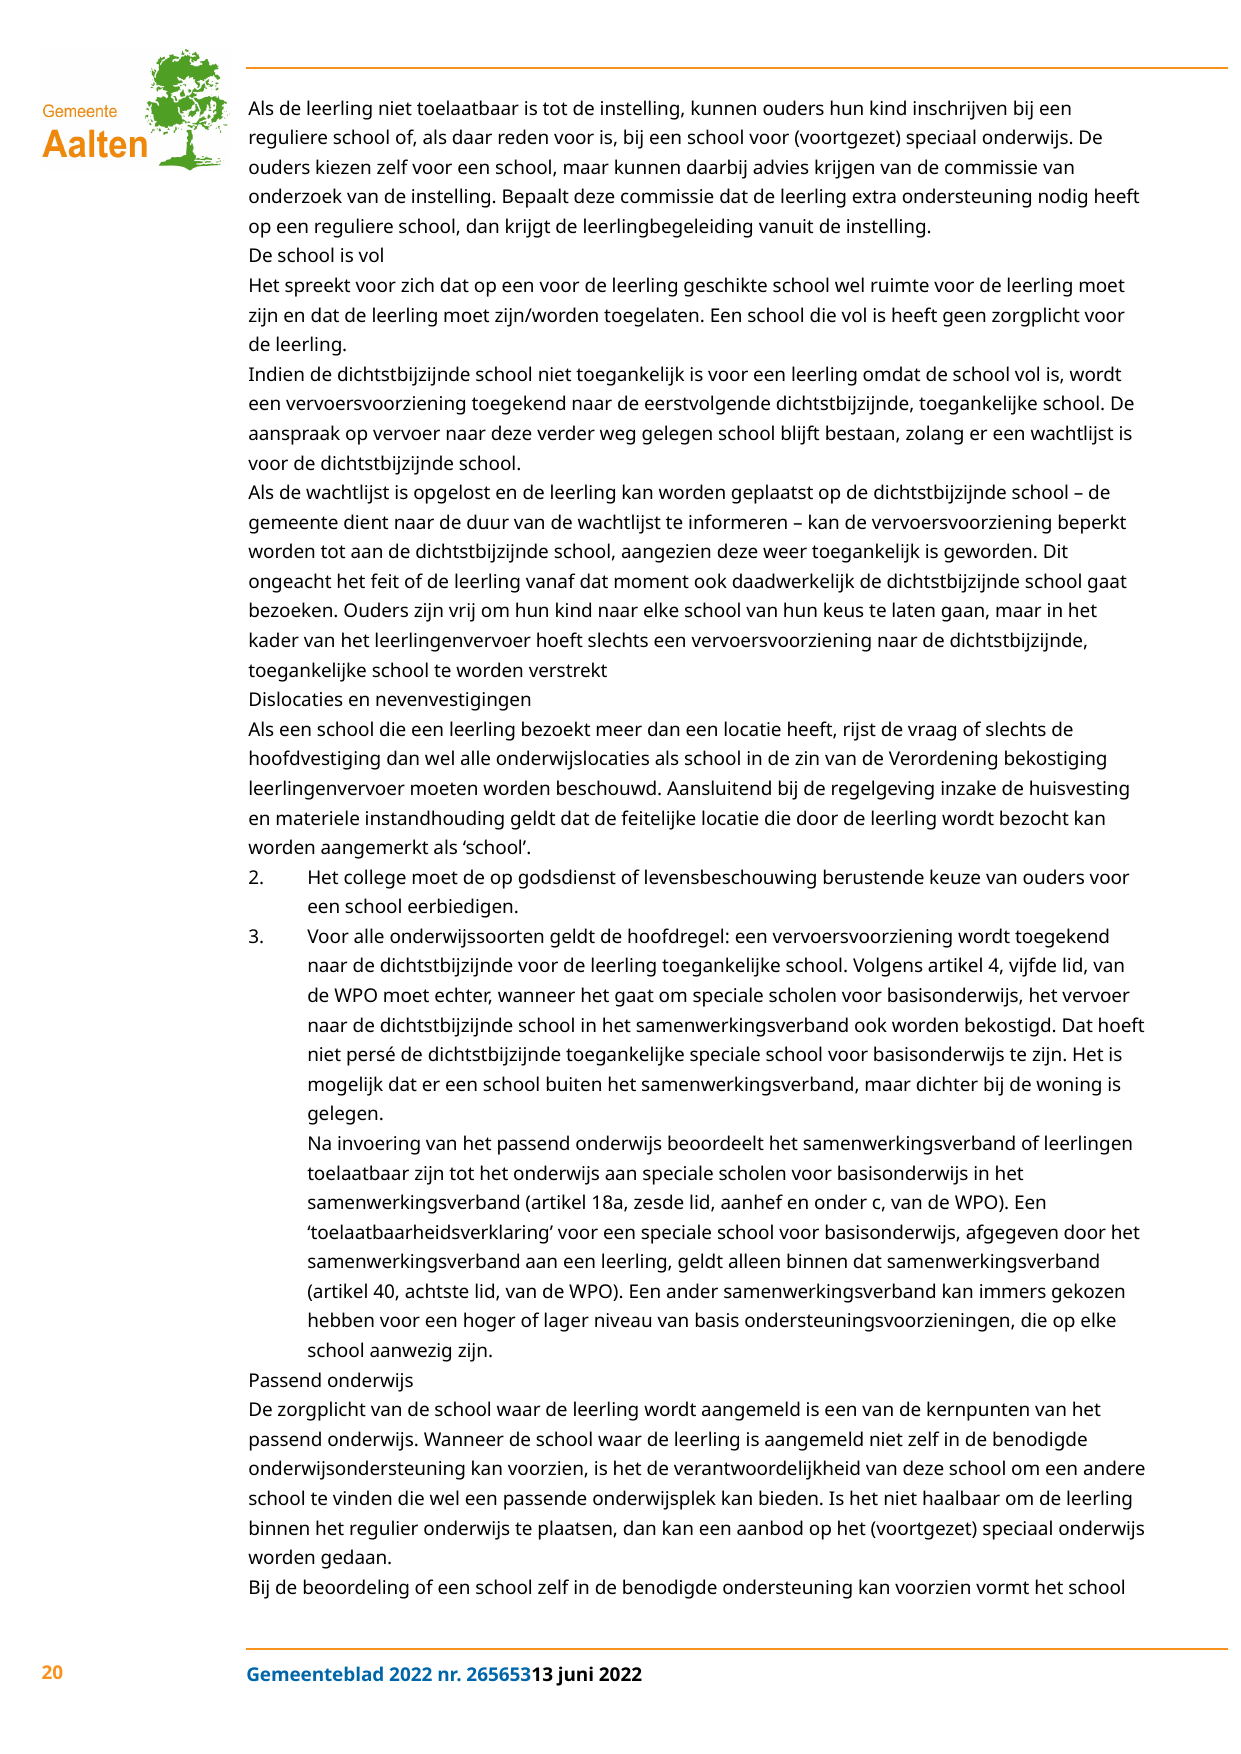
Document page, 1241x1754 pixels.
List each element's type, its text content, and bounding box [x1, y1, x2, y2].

list Het college moet de op godsdienst of levensbeschouwing berustende keuze van ouders voor een school eerbiedigen. [248, 864, 1152, 919]
list Na invoering van het passend onderwijs beoordeelt het samenwerkingsverband of leerlingen toelaatbaar zijn tot het onderwijs aan speciale scholen voor basisonderwijs in het samenwerkingsverband (artikel 18a, zesde lid, aanhef en onder c, van de WPO). Een ‘toelaatbaarheidsverklaring’ voor een speciale school voor basisonderwijs, afgegeven door het samenwerkingsverband aan een leerling, geldt alleen binnen dat samenwerkingsverband (artikel 40, achtste lid, van de WPO). Een ander samenwerkingsverband kan immers gekozen hebben voor een hoger of lager niveau van basis ondersteuningsvoorzieningen, die op elke school aanwezig zijn. [248, 1130, 1152, 1363]
text Indien de dichtstbijzijnde school niet toegankelijk is voor een leerling omdat de school vol is, wordt een vervoersvoorziening toegekend naar de eerstvolgende dichtstbijzijnde, toegankelijke school. De aanspraak op vervoer naar deze verder weg gelegen school blijft bestaan, zolang er een wachtlijst is voor de dichtstbijzijnde school. [248, 361, 1152, 476]
text Als de leerling niet toelaatbaar is tot de instelling, kunnen ouders hun kind inschrijven bij een reguliere school of, als daar reden voor is, bij een school voor (voortgezet) speciaal onderwijs. De ouders kiezen zelf voor een school, maar kunnen daarbij advies krijgen van de commissie van onderzoek van de instelling. Bepaalt deze commissie dat de leerling extra ondersteuning nodig heeft op een reguliere school, dan krijgt de leerlingbegeleiding vanuit de instelling. [248, 95, 1152, 239]
picture [41, 47, 231, 172]
text Het spreekt voor zich dat op een voor de leerling geschikte school wel ruimte voor de leerling moet zijn en dat de leerling moet zijn/worden toegelaten. Een school die vol is heeft geen zorgplicht voor de leerling. [248, 272, 1152, 357]
text Als een school die een leerling bezoekt meer dan een locatie heeft, rijst de vraag of slechts de hoofdvestiging dan wel alle onderwijslocaties als school in de zin van de Verordening bekostiging leerlingenvervoer moeten worden beschouwd. Aansluitend bij de regelgeving inzake de huisvesting en materiele instandhouding geldt dat de feitelijke locatie die door de leerling wordt bezocht kan worden aangemerkt als ‘school’. [248, 716, 1152, 860]
text De zorgplicht van de school waar de leerling wordt aangemeld is een van de kernpunten van het passend onderwijs. Wanneer de school waar de leerling is aangemeld niet zelf in de benodigde onderwijsondersteuning kan voorzien, is het de verantwoordelijkheid van deze school om een andere school te vinden die wel een passende onderwijsplek kan bieden. Is het niet haalbaar om de leerling binnen het regulier onderwijs te plaatsen, dan kan een aanbod op het (voortgezet) speciaal onderwijs worden gedaan. [248, 1396, 1152, 1570]
text Dislocaties en nevenvestigingen [248, 686, 1152, 712]
text Als de wachtlijst is opgelost en de leerling kan worden geplaatst op de dichtstbijzijnde school – de gemeente dient naar de duur van de wachtlijst te informeren – kan de vervoersvoorziening beperkt worden tot aan de dichtstbijzijnde school, aangezien deze weer toegankelijk is geworden. Dit ongeacht het feit of de leerling vanaf dat moment ook daadwerkelijk de dichtstbijzijnde school gaat bezoeken. Ouders zijn vrij om hun kind naar elke school van hun keus te laten gaan, maar in het kader van het leerlingenvervoer hoeft slechts een vervoersvoorziening naar de dichtstbijzijnde, toegankelijke school te worden verstrekt [248, 479, 1152, 683]
list Voor alle onderwijssoorten geldt de hoofdregel: een vervoersvoorziening wordt toegekend naar de dichtstbijzijnde voor de leerling toegankelijke school. Volgens artikel 4, vijfde lid, van de WPO moet echter, wanneer het gaat om speciale scholen voor basisonderwijs, het vervoer naar de dichtstbijzijnde school in het samenwerkingsverband ook worden bekostigd. Dat hoeft niet persé de dichtstbijzijnde toegankelijke speciale school voor basisonderwijs te zijn. Het is mogelijk dat er een school buiten het samenwerkingsverband, maar dichter bij de woning is gelegen. [248, 923, 1152, 1126]
text Passend onderwijs [248, 1367, 1152, 1393]
text De school is vol [248, 243, 1152, 268]
text Bij de beoordeling of een school zelf in de benodigde ondersteuning kan voorzien vormt het school [248, 1574, 1152, 1600]
